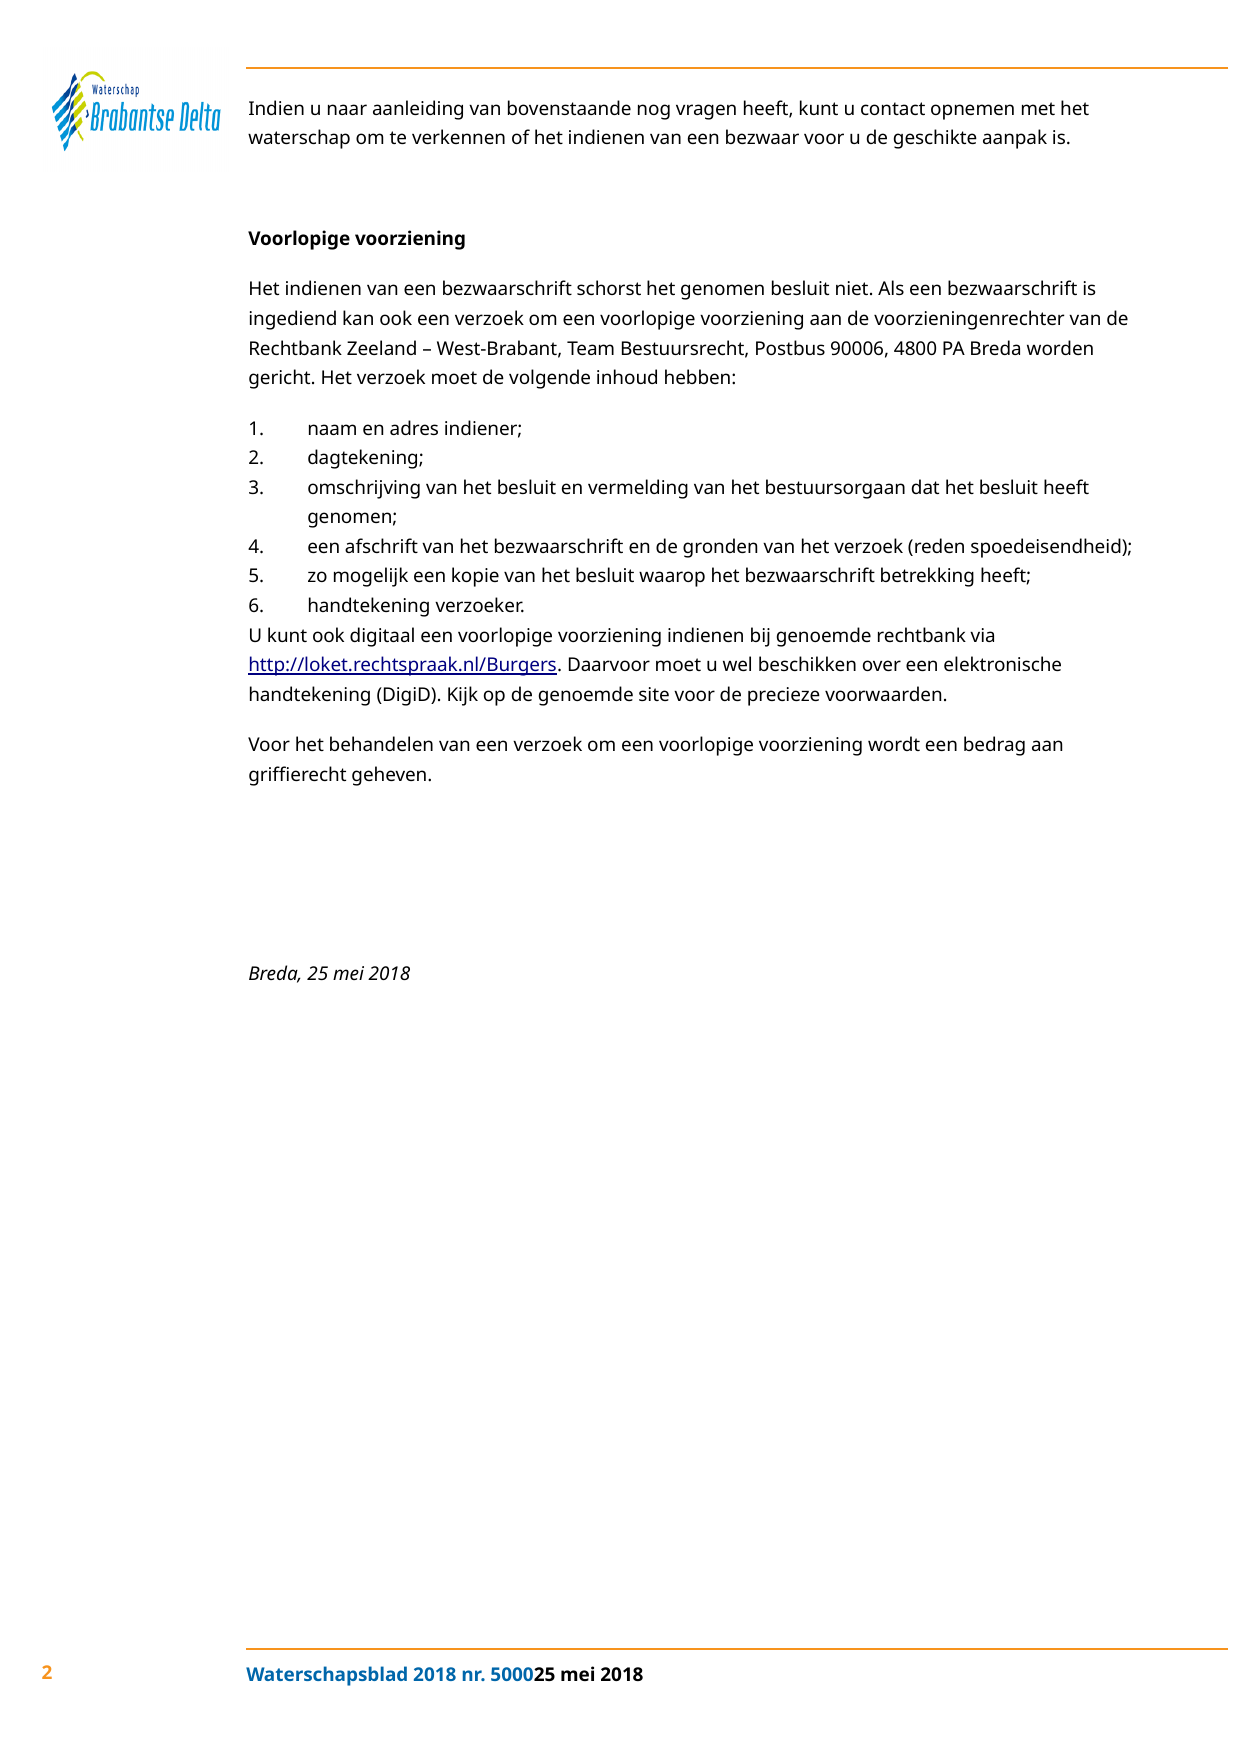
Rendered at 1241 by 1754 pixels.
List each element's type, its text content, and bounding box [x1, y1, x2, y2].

text U kunt ook digitaal een voorlopige voorziening indienen bij genoemde rechtbank via http://loket.rechtspraak.nl/Burgers. Daarvoor moet u wel beschikken over een elektronische handtekening (DigiD). Kijk op de genoemde site voor de precieze voorwaarden. [248, 622, 1152, 707]
list omschrijving van het besluit en vermelding van het bestuursorgaan dat het besluit heeft genomen; [248, 474, 1152, 529]
list naam en adres indiener; [248, 415, 1152, 441]
text Indien u naar aanleiding van bovenstaande nog vragen heeft, kunt u contact opnemen met het waterschap om te verkennen of het indienen van een bezwaar voor u de geschikte aanpak is. [248, 95, 1152, 150]
list dagtekening; [248, 444, 1152, 470]
list een afschrift van het bezwaarschrift en de gronden van het verzoek (reden spoedeisendheid); [248, 533, 1152, 559]
list handtekening verzoeker. [248, 592, 1152, 618]
list zo mogelijk een kopie van het besluit waarop het bezwaarschrift betrekking heeft; [248, 563, 1152, 588]
text Het indienen van een bezwaarschrift schorst het genomen besluit niet. Als een bezwaarschrift is ingediend kan ook een verzoek om een voorlopige voorziening aan de voorzieningenrechter van de Rechtbank Zeeland – West-Brabant, Team Bestuursrecht, Postbus 90006, 4800 PA Breda worden gericht. Het verzoek moet de volgende inhoud hebben: [248, 276, 1152, 390]
picture [41, 47, 231, 172]
text Voor het behandelen van een verzoek om een voorlopige voorziening wordt een bedrag aan griffierecht geheven. [248, 731, 1152, 787]
text Breda, 25 mei 2018 [248, 960, 1152, 986]
text Voorlopige voorziening [248, 225, 1152, 251]
